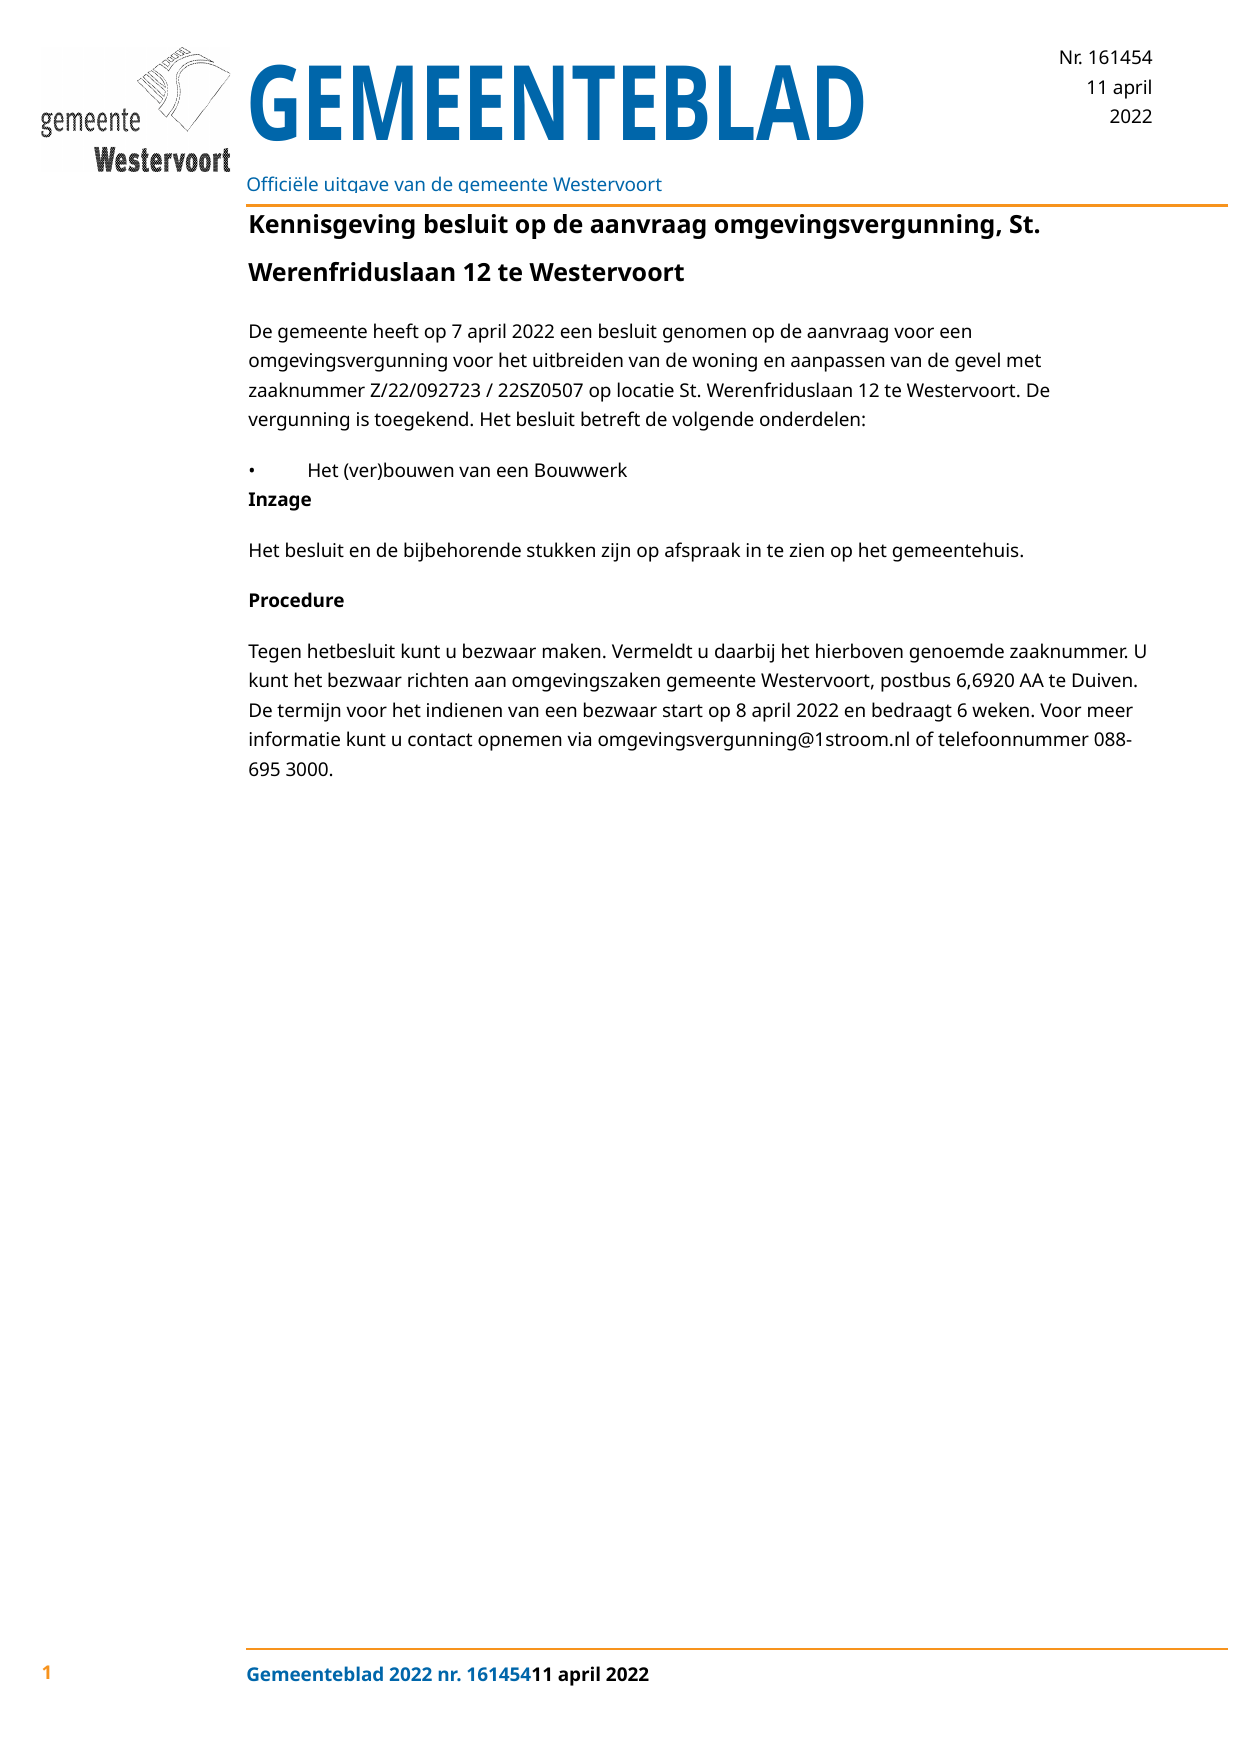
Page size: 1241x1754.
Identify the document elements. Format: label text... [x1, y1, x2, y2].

text Kennisgeving besluit op de aanvraag omgevingsvergunning, St. Werenfriduslaan 12 te Westervoort [248, 207, 1152, 288]
text Het besluit en de bijbehorende stukken zijn op afspraak in te zien op het gemeentehuis. [248, 537, 1152, 563]
text De gemeente heeft op 7 april 2022 een besluit genomen op de aanvraag voor een omgevingsvergunning voor het uitbreiden van de woning en aanpassen van de gevel met zaaknummer Z/22/092723 / 22SZ0507 op locatie St. Werenfriduslaan 12 te Westervoort. De vergunning is toegekend. Het besluit betreft de volgende onderdelen: [248, 318, 1152, 432]
text Procedure [248, 587, 1152, 613]
text Tegen hetbesluit kunt u bezwaar maken. Vermeldt u daarbij het hierboven genoemde zaaknummer. U kunt het bezwaar richten aan omgevingszaken gemeente Westervoort, postbus 6,6920 AA te Duiven. De termijn voor het indienen van een bezwaar start op 8 april 2022 en bedraagt 6 weken. Voor meer informatie kunt u contact opnemen via omgevingsvergunning@1stroom.nl of telefoonnummer 088-695 3000. [248, 638, 1152, 782]
picture [41, 47, 231, 172]
list Het (ver)bouwen van een Bouwwerk [248, 457, 1152, 483]
text Inzage [248, 487, 1152, 512]
